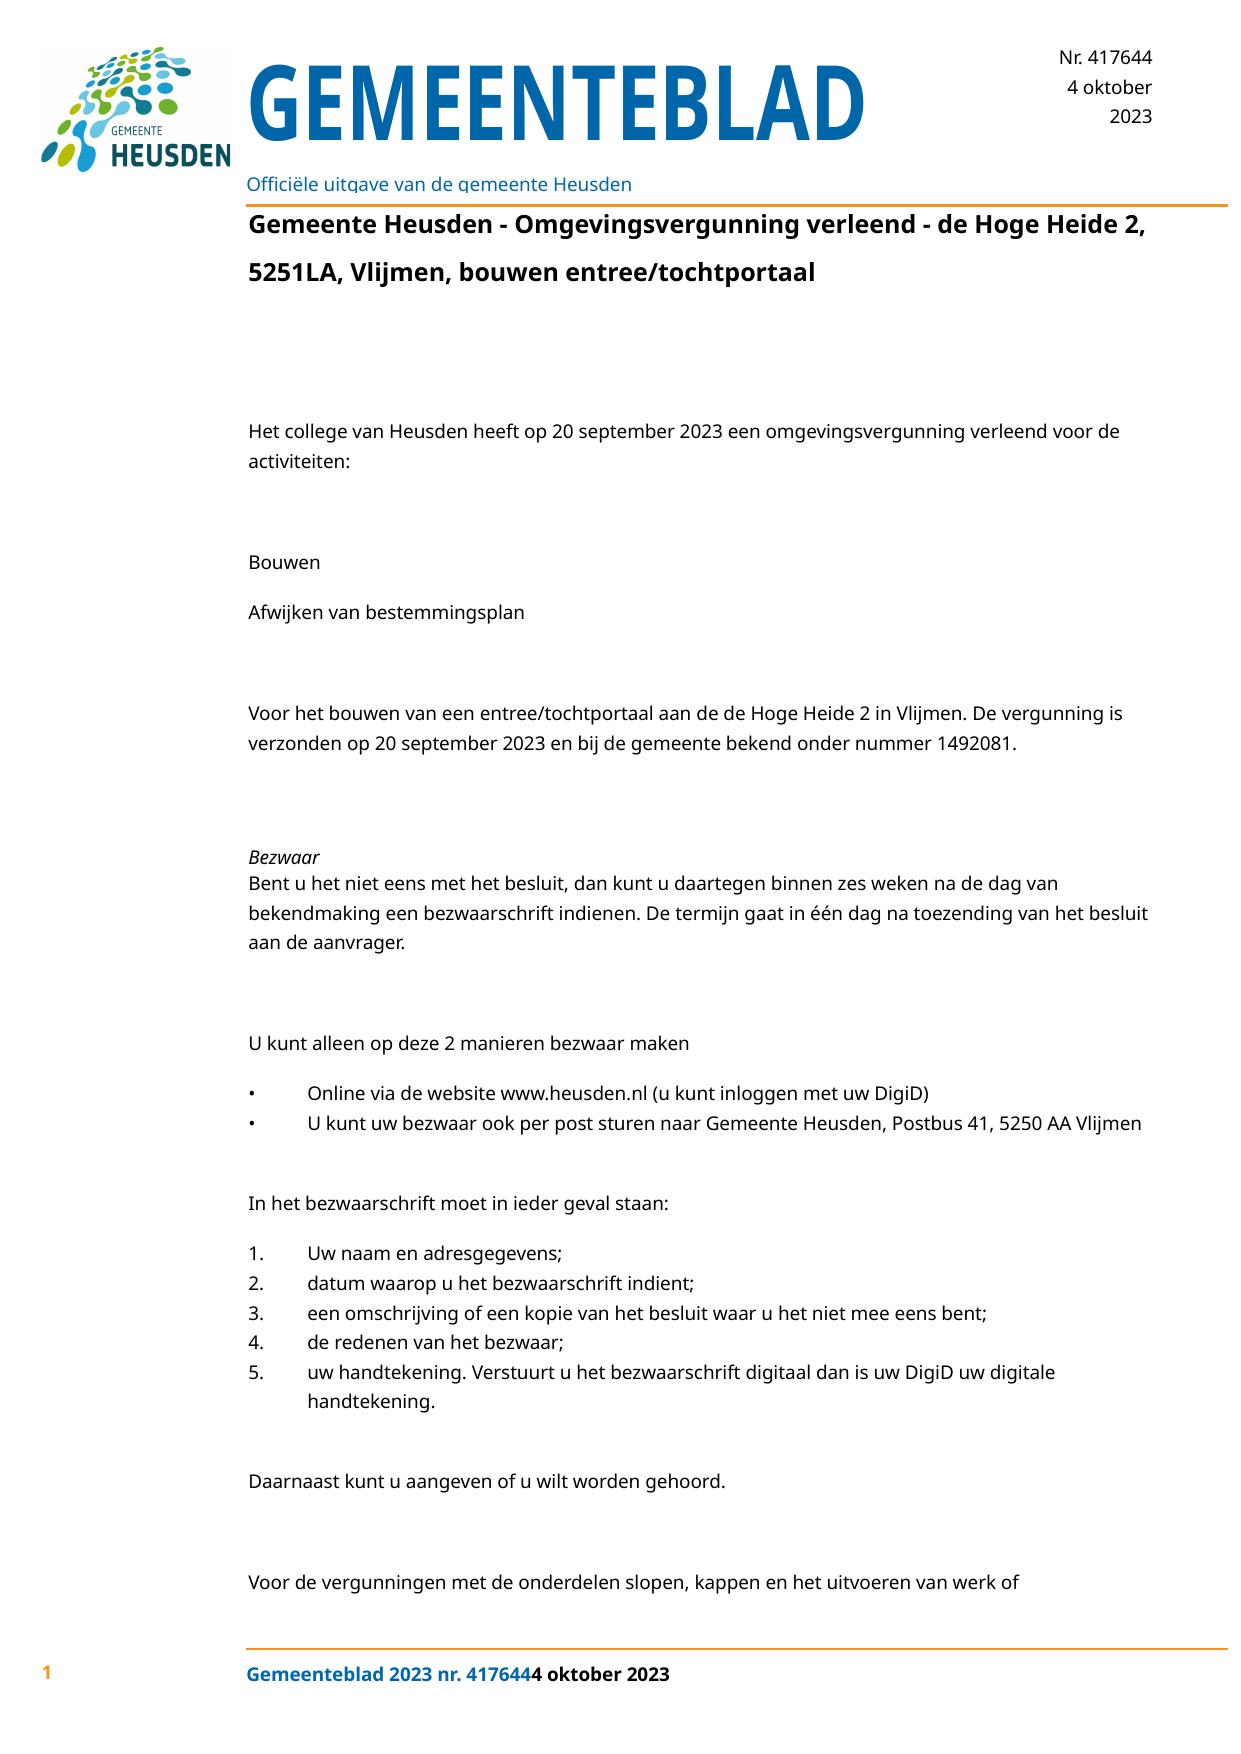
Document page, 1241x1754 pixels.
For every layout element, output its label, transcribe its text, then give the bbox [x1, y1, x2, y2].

text Gemeente Heusden - Omgevingsvergunning verleend - de Hoge Heide 2, 5251LA, Vlijmen, bouwen entree/tochtportaal [248, 207, 1152, 288]
text Bouwen [248, 549, 1152, 575]
list datum waarop u het bezwaarschrift indient; [248, 1270, 1152, 1296]
text Afwijken van bestemmingsplan [248, 599, 1152, 625]
text Het college van Heusden heeft op 20 september 2023 een omgevingsvergunning verleend voor de activiteiten: [248, 419, 1152, 474]
text Voor het bouwen van een entree/tochtportaal aan de de Hoge Heide 2 in Vlijmen. De vergunning is verzonden op 20 september 2023 en bij de gemeente bekend onder nummer 1492081. [248, 700, 1152, 756]
picture [41, 47, 231, 172]
list U kunt uw bezwaar ook per post sturen naar Gemeente Heusden, Postbus 41, 5250 AA Vlijmen [248, 1110, 1152, 1136]
list Uw naam en adresgegevens; [248, 1241, 1152, 1266]
text Bent u het niet eens met het besluit, dan kunt u daartegen binnen zes weken na de dag van bekendmaking een bezwaarschrift indienen. De termijn gaat in één dag na toezending van het besluit aan de aanvrager. [248, 870, 1152, 955]
list Online via de website www.heusden.nl (u kunt inloggen met uw DigiD) [248, 1081, 1152, 1106]
text In het bezwaarschrift moet in ieder geval staan: [248, 1190, 1152, 1216]
list uw handtekening. Verstuurt u het bezwaarschrift digitaal dan is uw DigiD uw digitale handtekening. [248, 1359, 1152, 1414]
text Daarnaast kunt u aangeven of u wilt worden gehoord. [248, 1468, 1152, 1494]
text Voor de vergunningen met de onderdelen slopen, kappen en het uitvoeren van werk of [248, 1569, 1152, 1595]
text Bezwaar [248, 844, 1152, 870]
list de redenen van het bezwaar; [248, 1329, 1152, 1355]
text U kunt alleen op deze 2 manieren bezwaar maken [248, 1030, 1152, 1056]
list een omschrijving of een kopie van het besluit waar u het niet mee eens bent; [248, 1300, 1152, 1325]
